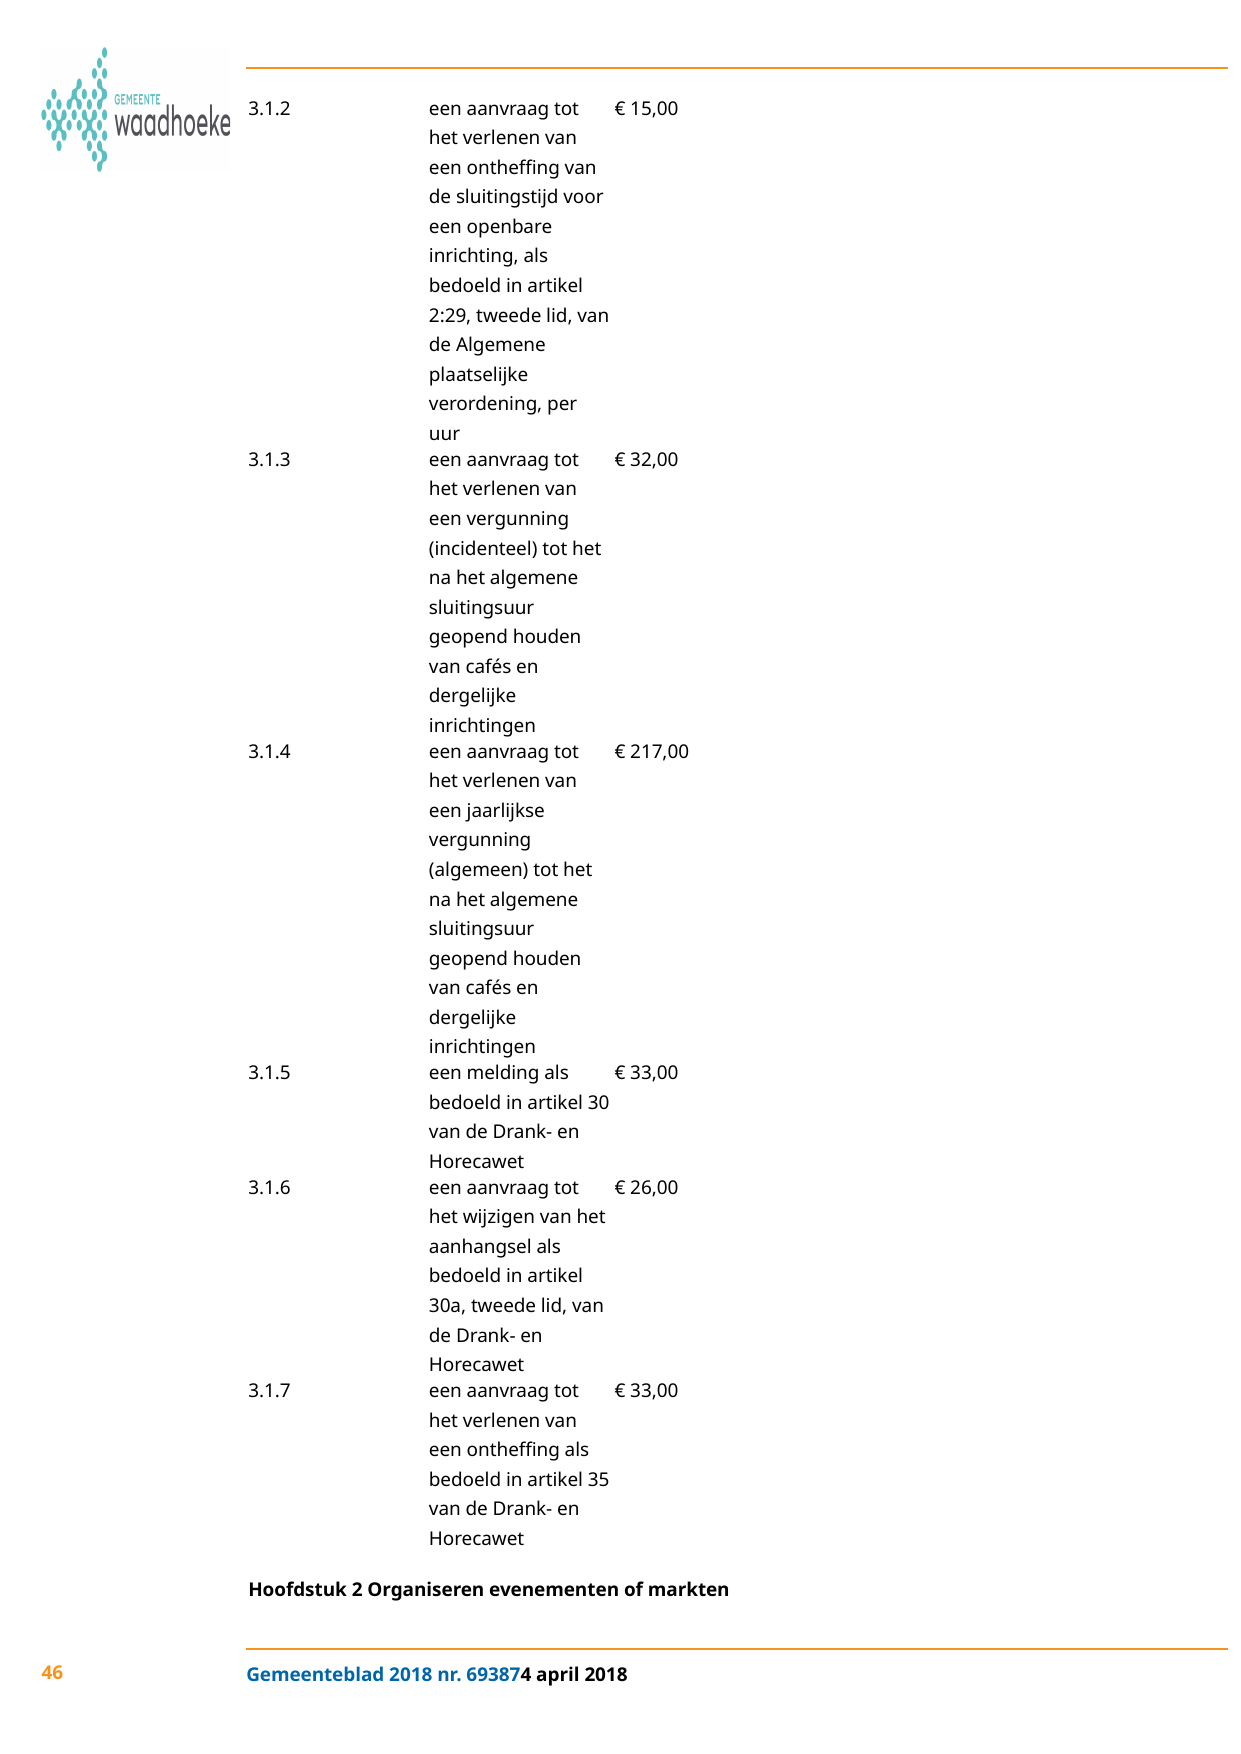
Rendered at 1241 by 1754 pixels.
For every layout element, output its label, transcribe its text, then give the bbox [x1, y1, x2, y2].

table_cell 3.1.2 [248, 95, 429, 446]
table_cell € 26,00 [609, 1174, 790, 1377]
table_cell Hoofdstuk 2 Organiseren evenementen of markten [248, 1577, 790, 1602]
table_cell € 33,00 [609, 1377, 790, 1551]
picture [41, 47, 231, 172]
table_cell een aanvraag tot het verlenen van een ontheffing als bedoeld in artikel 35 van de Drank- en Horecawet [429, 1377, 609, 1551]
table_cell 3.1.6 [248, 1174, 429, 1377]
table_cell 3.1.7 [248, 1377, 429, 1551]
table_cell een aanvraag tot het verlenen van een jaarlijkse vergunning (algemeen) tot het na het algemene sluitingsuur geopend houden van cafés en dergelijke inrichtingen [429, 738, 609, 1059]
table_cell € 217,00 [609, 738, 790, 1059]
table_cell een aanvraag tot het verlenen van een ontheffing van de sluitingstijd voor een openbare inrichting, als bedoeld in artikel 2:29, tweede lid, van de Algemene plaatselijke verordening, per uur [429, 95, 609, 446]
table_cell 3.1.3 [248, 446, 429, 738]
table_cell 3.1.5 [248, 1060, 429, 1174]
table_cell € 15,00 [609, 95, 790, 446]
table_cell 3.1.4 [248, 738, 429, 1059]
table_cell [248, 1551, 790, 1577]
table_cell een melding als bedoeld in artikel 30 van de Drank- en Horecawet [429, 1060, 609, 1174]
table_cell een aanvraag tot het verlenen van een vergunning (incidenteel) tot het na het algemene sluitingsuur geopend houden van cafés en dergelijke inrichtingen [429, 446, 609, 738]
table_cell € 33,00 [609, 1060, 790, 1174]
table_cell € 32,00 [609, 446, 790, 738]
table_cell een aanvraag tot het wijzigen van het aanhangsel als bedoeld in artikel 30a, tweede lid, van de Drank- en Horecawet [429, 1174, 609, 1377]
